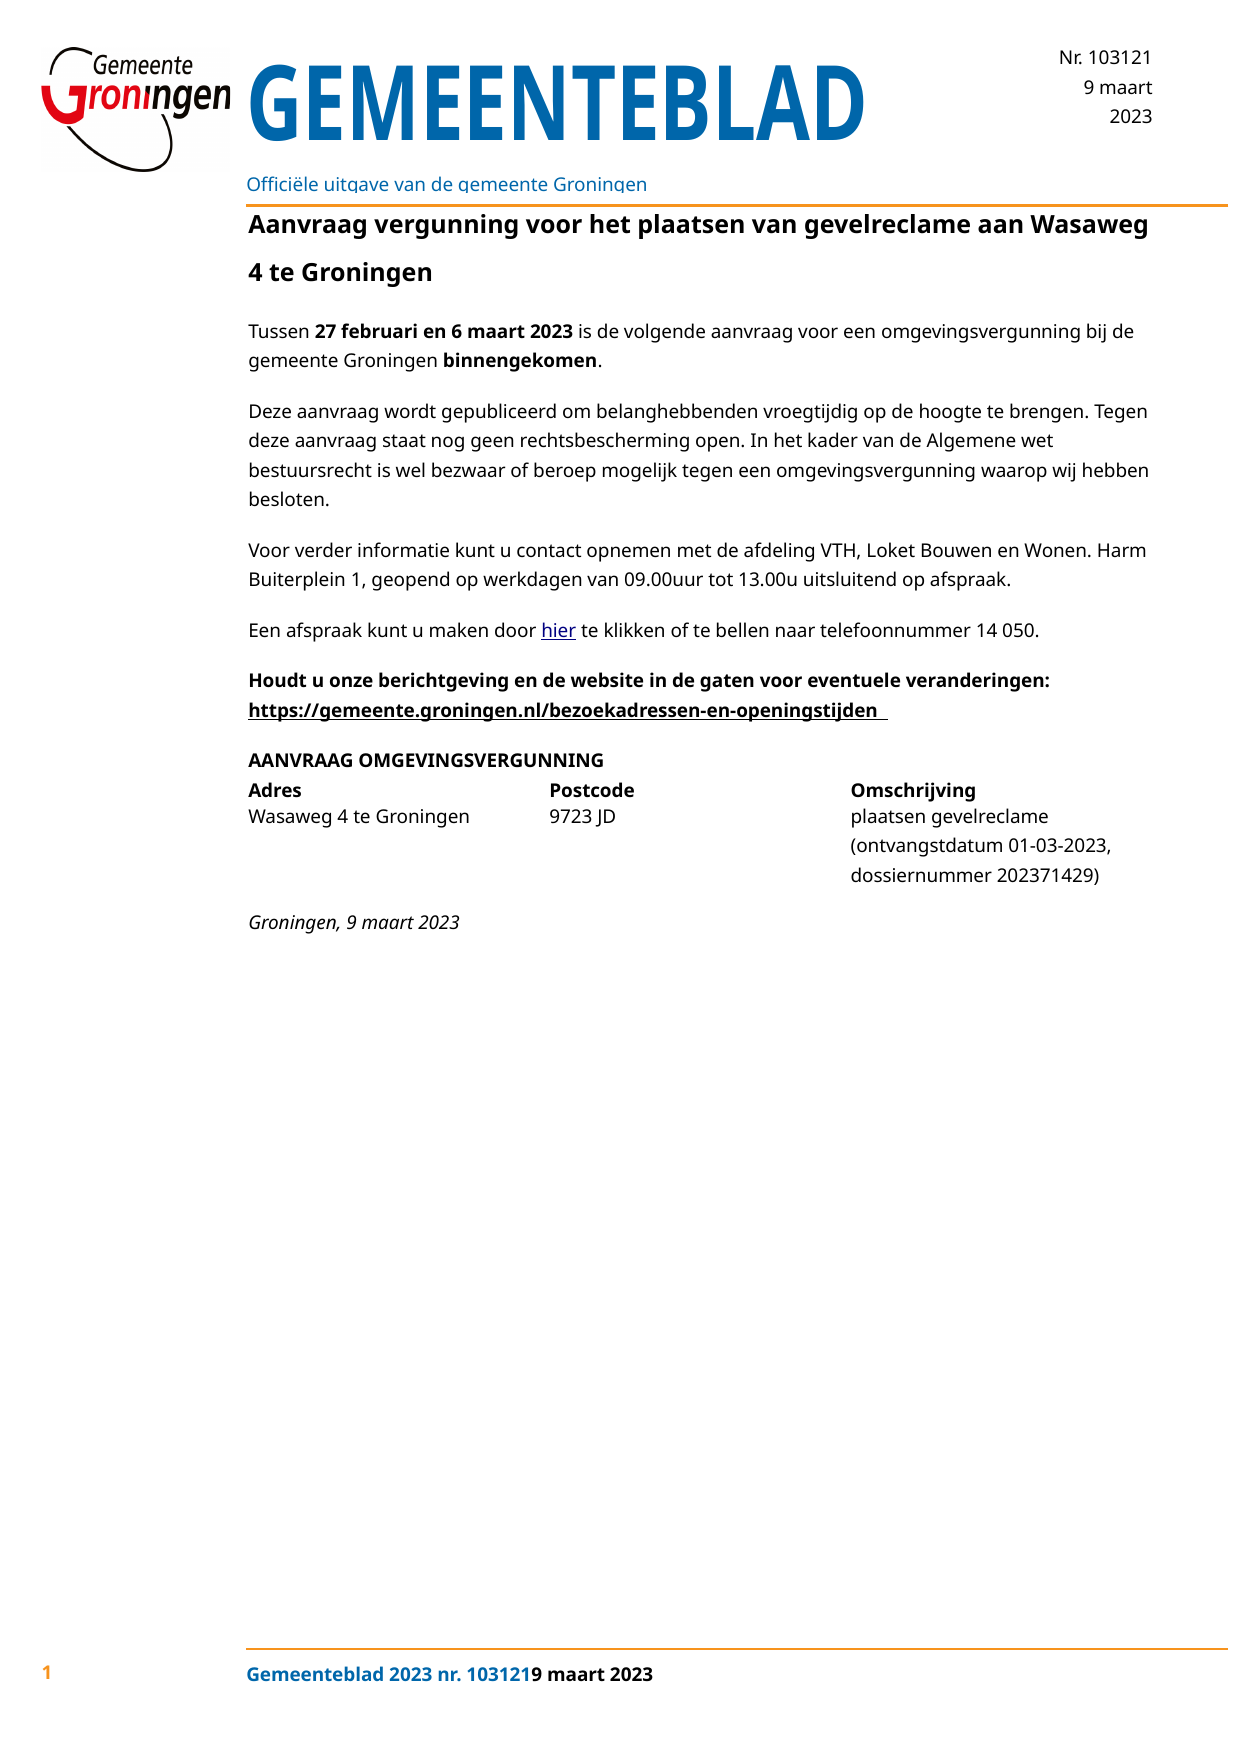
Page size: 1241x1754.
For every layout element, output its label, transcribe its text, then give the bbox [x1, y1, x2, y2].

text Een afspraak kunt u maken door hier te klikken of te bellen naar telefoonnummer 14 050. [248, 617, 1152, 643]
table_cell Wasaweg 4 te Groningen [248, 803, 549, 888]
picture [41, 47, 231, 172]
table_header Adres [248, 777, 549, 803]
table_header Omschrijving [850, 777, 1152, 803]
text AANVRAAG OMGEVINGSVERGUNNING [248, 747, 1152, 773]
text Groningen, 9 maart 2023 [248, 909, 1152, 935]
table_cell plaatsen gevelreclame (ontvangstdatum 01-03-2023, dossiernummer 202371429) [850, 803, 1152, 888]
text Tussen 27 februari en 6 maart 2023 is de volgende aanvraag voor een omgevingsvergunning bij de gemeente Groningen binnengekomen. [248, 318, 1152, 373]
text Voor verder informatie kunt u contact opnemen met de afdeling VTH, Loket Bouwen en Wonen. Harm Buiterplein 1, geopend op werkdagen van 09.00uur tot 13.00u uitsluitend op afspraak. [248, 537, 1152, 592]
text Aanvraag vergunning voor het plaatsen van gevelreclame aan Wasaweg 4 te Groningen [248, 207, 1152, 288]
text Houdt u onze berichtgeving en de website in de gaten voor eventuele veranderingen: https://gemeente.groningen.nl/bezoekadressen-en-openingstijden [248, 667, 1152, 723]
table_header Postcode [549, 777, 850, 803]
text Deze aanvraag wordt gepubliceerd om belanghebbenden vroegtijdig op de hoogte te brengen. Tegen deze aanvraag staat nog geen rechtsbescherming open. In het kader van de Algemene wet bestuursrecht is wel bezwaar of beroep mogelijk tegen een omgevingsvergunning waarop wij hebben besloten. [248, 398, 1152, 512]
table_cell 9723 JD [549, 803, 850, 888]
